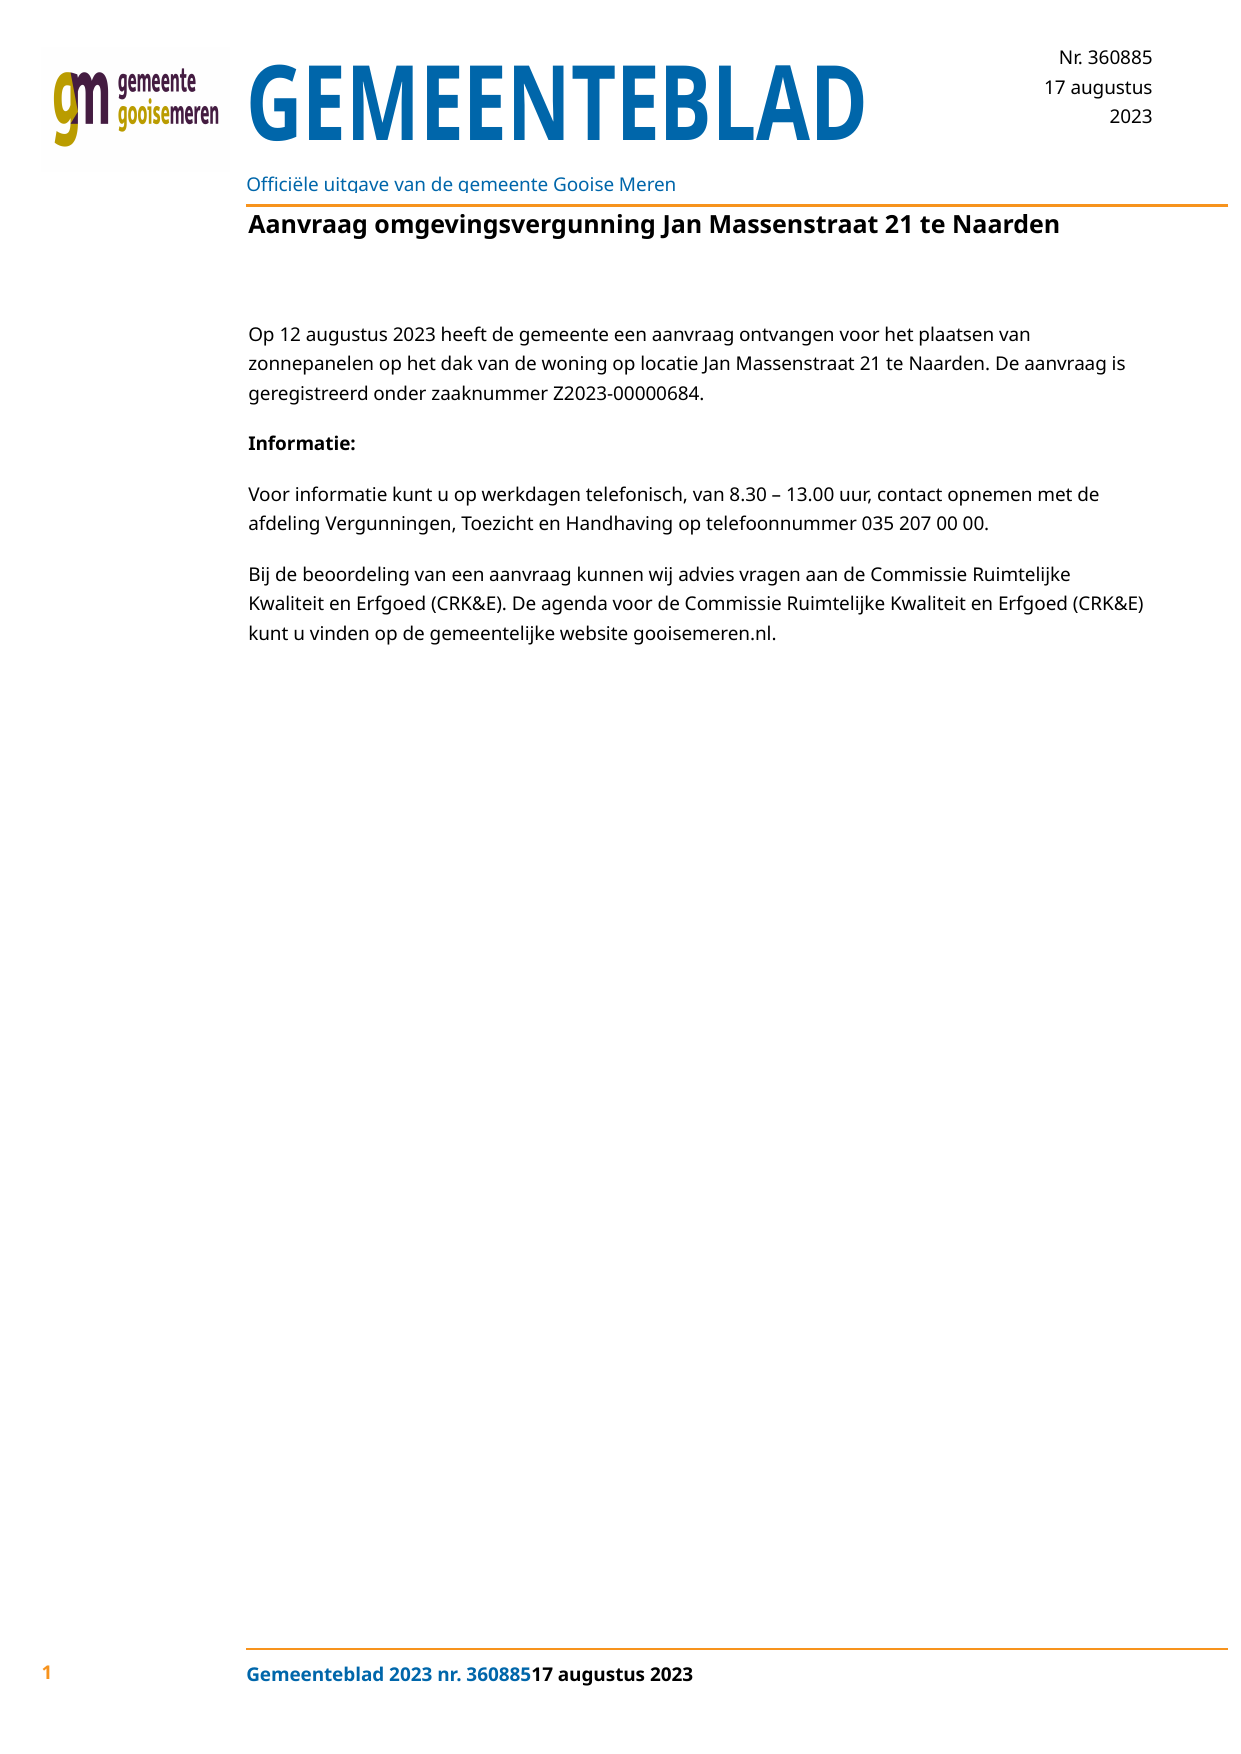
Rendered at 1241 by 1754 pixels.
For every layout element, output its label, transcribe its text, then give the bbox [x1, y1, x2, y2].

text Bij de beoordeling van een aanvraag kunnen wij advies vragen aan de Commissie Ruimtelijke Kwaliteit en Erfgoed (CRK&E). De agenda voor de Commissie Ruimtelijke Kwaliteit en Erfgoed (CRK&E) kunt u vinden op de gemeentelijke website gooisemeren.nl. [248, 561, 1152, 646]
text Voor informatie kunt u op werkdagen telefonisch, van 8.30 – 13.00 uur, contact opnemen met de afdeling Vergunningen, Toezicht en Handhaving op telefoonnummer 035 207 00 00. [248, 481, 1152, 536]
text Aanvraag omgevingsvergunning Jan Massenstraat 21 te Naarden [248, 207, 1152, 241]
text Op 12 augustus 2023 heeft de gemeente een aanvraag ontvangen voor het plaatsen van zonnepanelen op het dak van de woning op locatie Jan Massenstraat 21 te Naarden. De aanvraag is geregistreerd onder zaaknummer Z2023-00000684. [248, 321, 1152, 406]
picture [41, 47, 231, 172]
text Informatie: [248, 430, 1152, 456]
